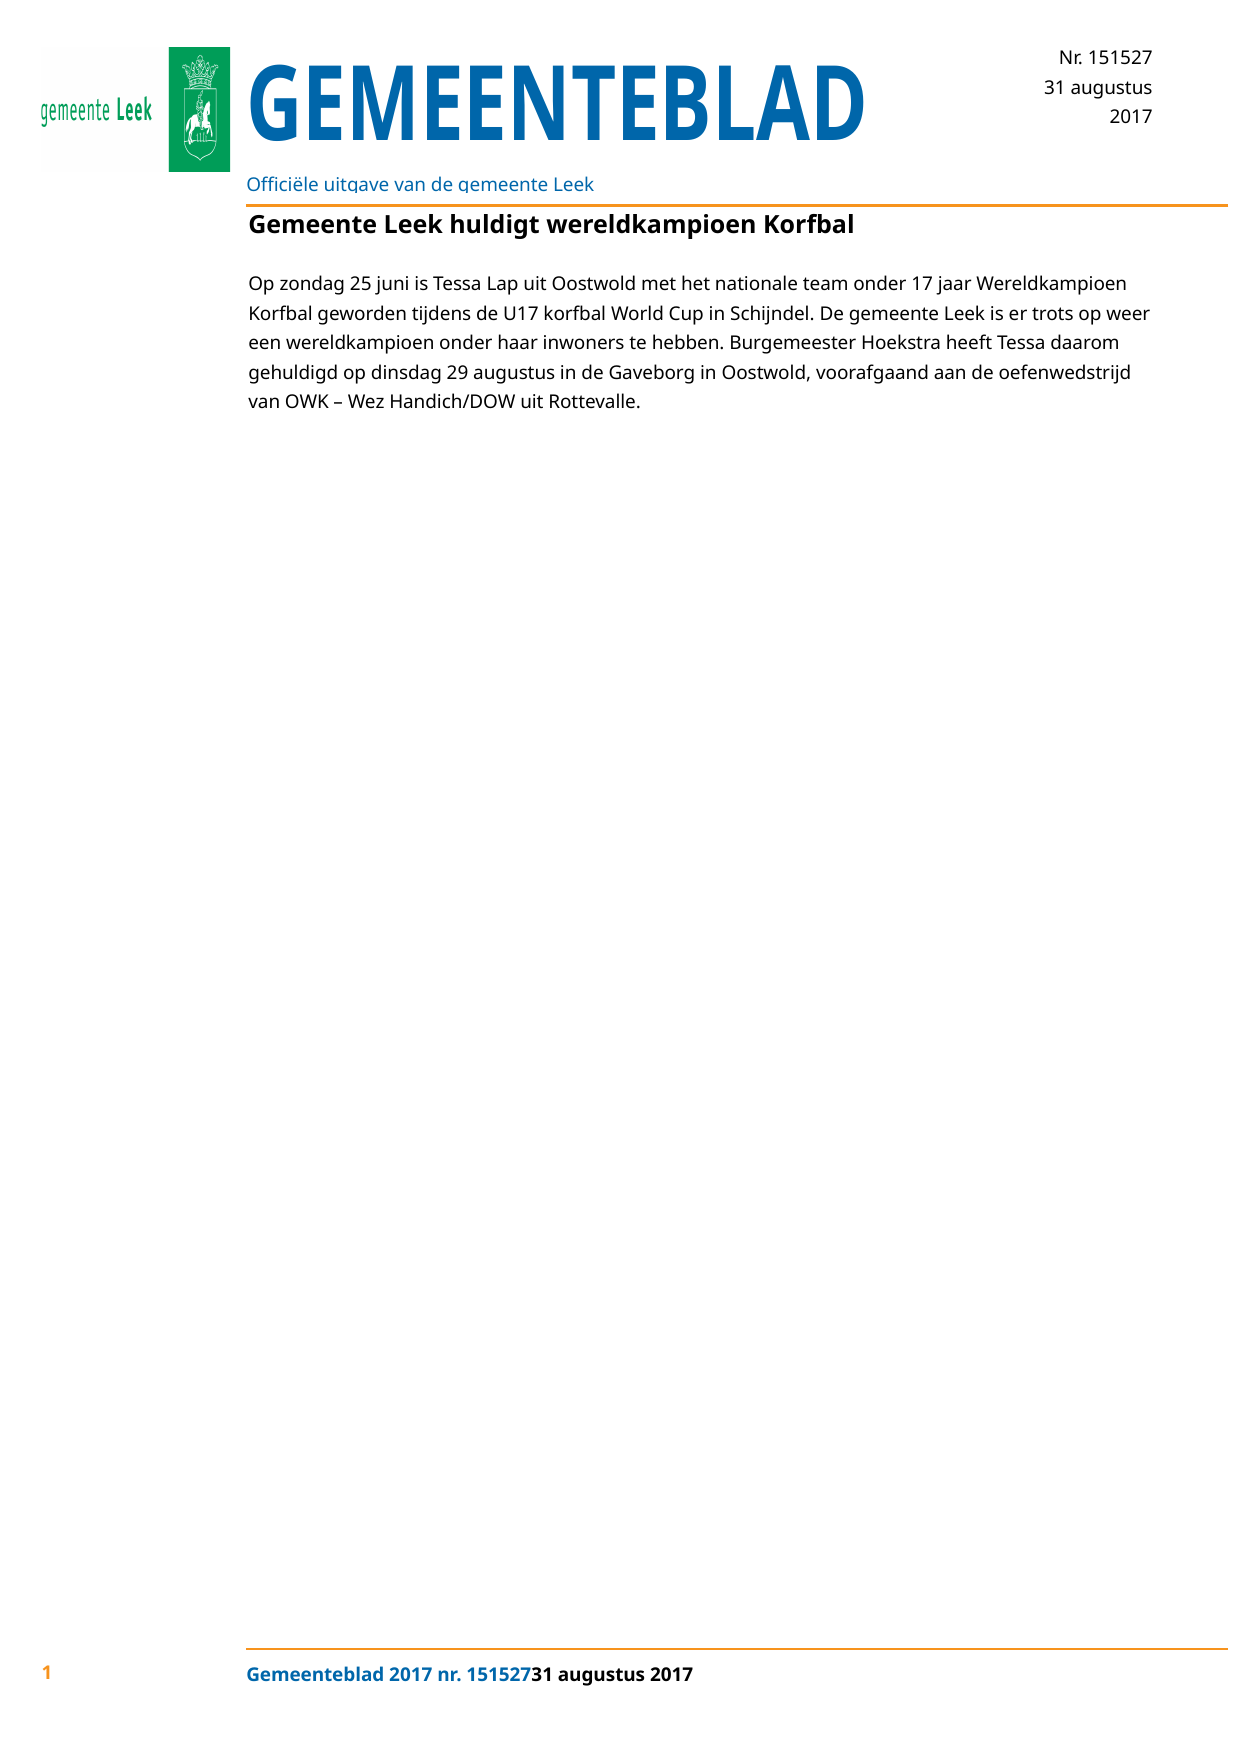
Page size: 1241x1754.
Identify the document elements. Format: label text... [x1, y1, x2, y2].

picture [41, 47, 231, 172]
text Gemeente Leek huldigt wereldkampioen Korfbal [248, 207, 1152, 241]
text Op zondag 25 juni is Tessa Lap uit Oostwold met het nationale team onder 17 jaar Wereldkampioen Korfbal geworden tijdens de U17 korfbal World Cup in Schijndel. De gemeente Leek is er trots op weer een wereldkampioen onder haar inwoners te hebben. Burgemeester Hoekstra heeft Tessa daarom gehuldigd op dinsdag 29 augustus in de Gaveborg in Oostwold, voorafgaand aan de oefenwedstrijd van OWK – Wez Handich/DOW uit Rottevalle. [248, 270, 1152, 414]
